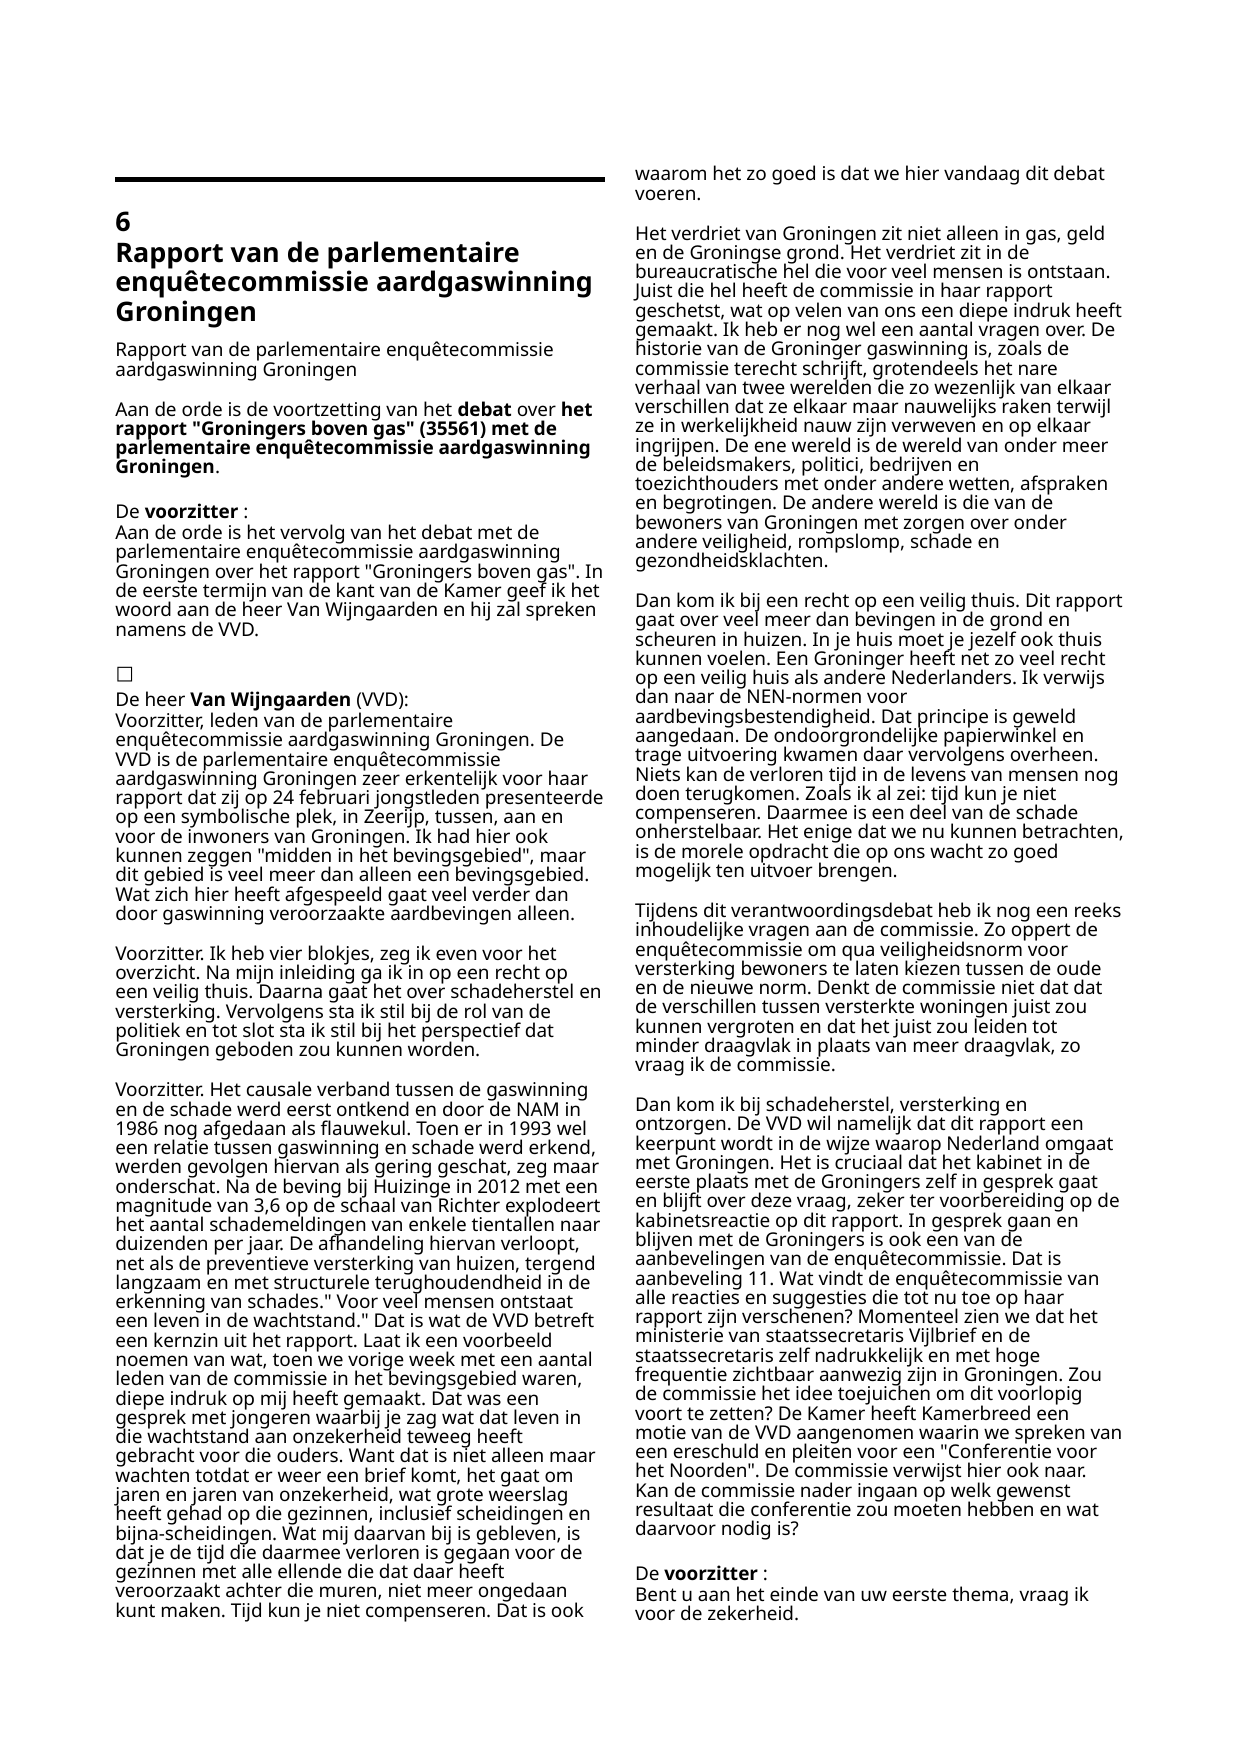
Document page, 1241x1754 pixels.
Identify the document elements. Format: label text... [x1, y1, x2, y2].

text 6 [115, 203, 605, 239]
text De heer Van Wijngaarden (VVD): [115, 686, 605, 712]
text Dan kom ik bij een recht op een veilig thuis. Dit rapport gaat over veel meer dan bevingen in de grond en scheuren in huizen. In je huis moet je jezelf ook thuis kunnen voelen. Een Groninger heeft net zo veel recht op een veilig huis als andere Nederlanders. Ik verwijs dan naar de NEN-normen voor aardbevingsbestendigheid. Dat principe is geweld aangedaan. De ondoorgrondelijke papierwinkel en trage uitvoering kwamen daar vervolgens overheen. Niets kan de verloren tijd in de levens van mensen nog doen terugkomen. Zoals ik al zei: tijd kun je niet compenseren. Daarmee is een deel van de schade onherstelbaar. Het enige dat we nu kunnen betrachten, is de morele opdracht die op ons wacht zo goed mogelijk ten uitvoer brengen. [635, 592, 1125, 881]
text De voorzitter : [635, 1560, 1125, 1586]
text Rapport van de parlementaire enquêtecommissie aardgaswinning Groningen [115, 341, 605, 380]
text ⬜ [115, 661, 605, 686]
text Voorzitter. Het causale verband tussen de gaswinning en de schade werd eerst ontkend en door de NAM in 1986 nog afgedaan als flauwekul. Toen er in 1993 wel een relatie tussen gaswinning en schade werd erkend, werden gevolgen hiervan als gering geschat, zeg maar onderschat. Na de beving bij Huizinge in 2012 met een magnitude van 3,6 op de schaal van Richter explodeert het aantal schademeldingen van enkele tientallen naar duizenden per jaar. De afhandeling hiervan verloopt, net als de preventieve versterking van huizen, tergend langzaam en met structurele terughoudendheid in de erkenning van schades." Voor veel mensen ontstaat een leven in de wachtstand." Dat is wat de VVD betreft een kernzin uit het rapport. Laat ik een voorbeeld noemen van wat, toen we vorige week met een aantal leden van de commissie in het bevingsgebied waren, diepe indruk op mij heeft gemaakt. Dat was een gesprek met jongeren waarbij je zag wat dat leven in die wachtstand aan onzekerheid teweeg heeft gebracht voor die ouders. Want dat is niet alleen maar wachten totdat er weer een brief komt, het gaat om jaren en jaren van onzekerheid, wat grote weerslag heeft gehad op die gezinnen, inclusief scheidingen en bijna-scheidingen. Wat mij daarvan bij is gebleven, is dat je de tijd die daarmee verloren is gegaan voor de gezinnen met alle ellende die dat daar heeft veroorzaakt achter die muren, niet meer ongedaan kunt maken. Tijd kun je niet compenseren. Dat is ook [115, 1081, 605, 1621]
text Tijdens dit verantwoordingsdebat heb ik nog een reeks inhoudelijke vragen aan de commissie. Zo oppert de enquêtecommissie om qua veiligheidsnorm voor versterking bewoners te laten kiezen tussen de oude en de nieuwe norm. Denkt de commissie niet dat dat de verschillen tussen versterkte woningen juist zou kunnen vergroten en dat het juist zou leiden tot minder draagvlak in plaats van meer draagvlak, zo vraag ik de commissie. [635, 902, 1125, 1075]
text Het verdriet van Groningen zit niet alleen in gas, geld en de Groningse grond. Het verdriet zit in de bureaucratische hel die voor veel mensen is ontstaan. Juist die hel heeft de commissie in haar rapport geschetst, wat op velen van ons een diepe indruk heeft gemaakt. Ik heb er nog wel een aantal vragen over. De historie van de Groninger gaswinning is, zoals de commissie terecht schrijft, grotendeels het nare verhaal van twee werelden die zo wezenlijk van elkaar verschillen dat ze elkaar maar nauwelijks raken terwijl ze in werkelijkheid nauw zijn verweven en op elkaar ingrijpen. De ene wereld is de wereld van onder meer de beleidsmakers, politici, bedrijven en toezichthouders met onder andere wetten, afspraken en begrotingen. De andere wereld is die van de bewoners van Groningen met zorgen over onder andere veiligheid, rompslomp, schade en gezondheidsklachten. [635, 224, 1125, 571]
text Voorzitter, leden van de parlementaire enquêtecommissie aardgaswinning Groningen. De VVD is de parlementaire enquêtecommissie aardgaswinning Groningen zeer erkentelijk voor haar rapport dat zij op 24 februari jongstleden presenteerde op een symbolische plek, in Zeerijp, tussen, aan en voor de inwoners van Groningen. Ik had hier ook kunnen zeggen "midden in het bevingsgebied", maar dit gebied is veel meer dan alleen een bevingsgebied. Wat zich hier heeft afgespeeld gaat veel verder dan door gaswinning veroorzaakte aardbevingen alleen. [115, 712, 605, 924]
text Aan de orde is het vervolg van het debat met de parlementaire enquêtecommissie aardgaswinning Groningen over het rapport "Groningers boven gas". In de eerste termijn van de kant van de Kamer geef ik het woord aan de heer Van Wijngaarden en hij zal spreken namens de VVD. [115, 524, 605, 640]
text Rapport van de parlementaire enquêtecommissie aardgaswinning Groningen [115, 239, 605, 341]
text De voorzitter : [115, 498, 605, 524]
text Dan kom ik bij schadeherstel, versterking en ontzorgen. De VVD wil namelijk dat dit rapport een keerpunt wordt in de wijze waarop Nederland omgaat met Groningen. Het is cruciaal dat het kabinet in de eerste plaats met de Groningers zelf in gesprek gaat en blijft over deze vraag, zeker ter voorbereiding op de kabinetsreactie op dit rapport. In gesprek gaan en blijven met de Groningers is ook een van de aanbevelingen van de enquêtecommissie. Dat is aanbeveling 11. Wat vindt de enquêtecommissie van alle reacties en suggesties die tot nu toe op haar rapport zijn verschenen? Momenteel zien we dat het ministerie van staatssecretaris Vijlbrief en de staatssecretaris zelf nadrukkelijk en met hoge frequentie zichtbaar aanwezig zijn in Groningen. Zou de commissie het idee toejuichen om dit voorlopig voort te zetten? De Kamer heeft Kamerbreed een motie van de VVD aangenomen waarin we spreken van een ereschuld en pleiten voor een "Conferentie voor het Noorden". De commissie verwijst hier ook naar. Kan de commissie nader ingaan op welk gewenst resultaat die conferentie zou moeten hebben en wat daarvoor nodig is? [635, 1096, 1125, 1539]
text Bent u aan het einde van uw eerste thema, vraag ik voor de zekerheid. [635, 1586, 1125, 1624]
text Aan de orde is de voortzetting van het debat over het rapport "Groningers boven gas" (35561) met de parlementaire enquêtecommissie aardgaswinning Groningen. [115, 401, 605, 478]
text Voorzitter. Ik heb vier blokjes, zeg ik even voor het overzicht. Na mijn inleiding ga ik in op een recht op een veilig thuis. Daarna gaat het over schadeherstel en versterking. Vervolgens sta ik stil bij de rol van de politiek en tot slot sta ik stil bij het perspectief dat Groningen geboden zou kunnen worden. [115, 945, 605, 1061]
text waarom het zo goed is dat we hier vandaag dit debat voeren. [635, 165, 1125, 204]
